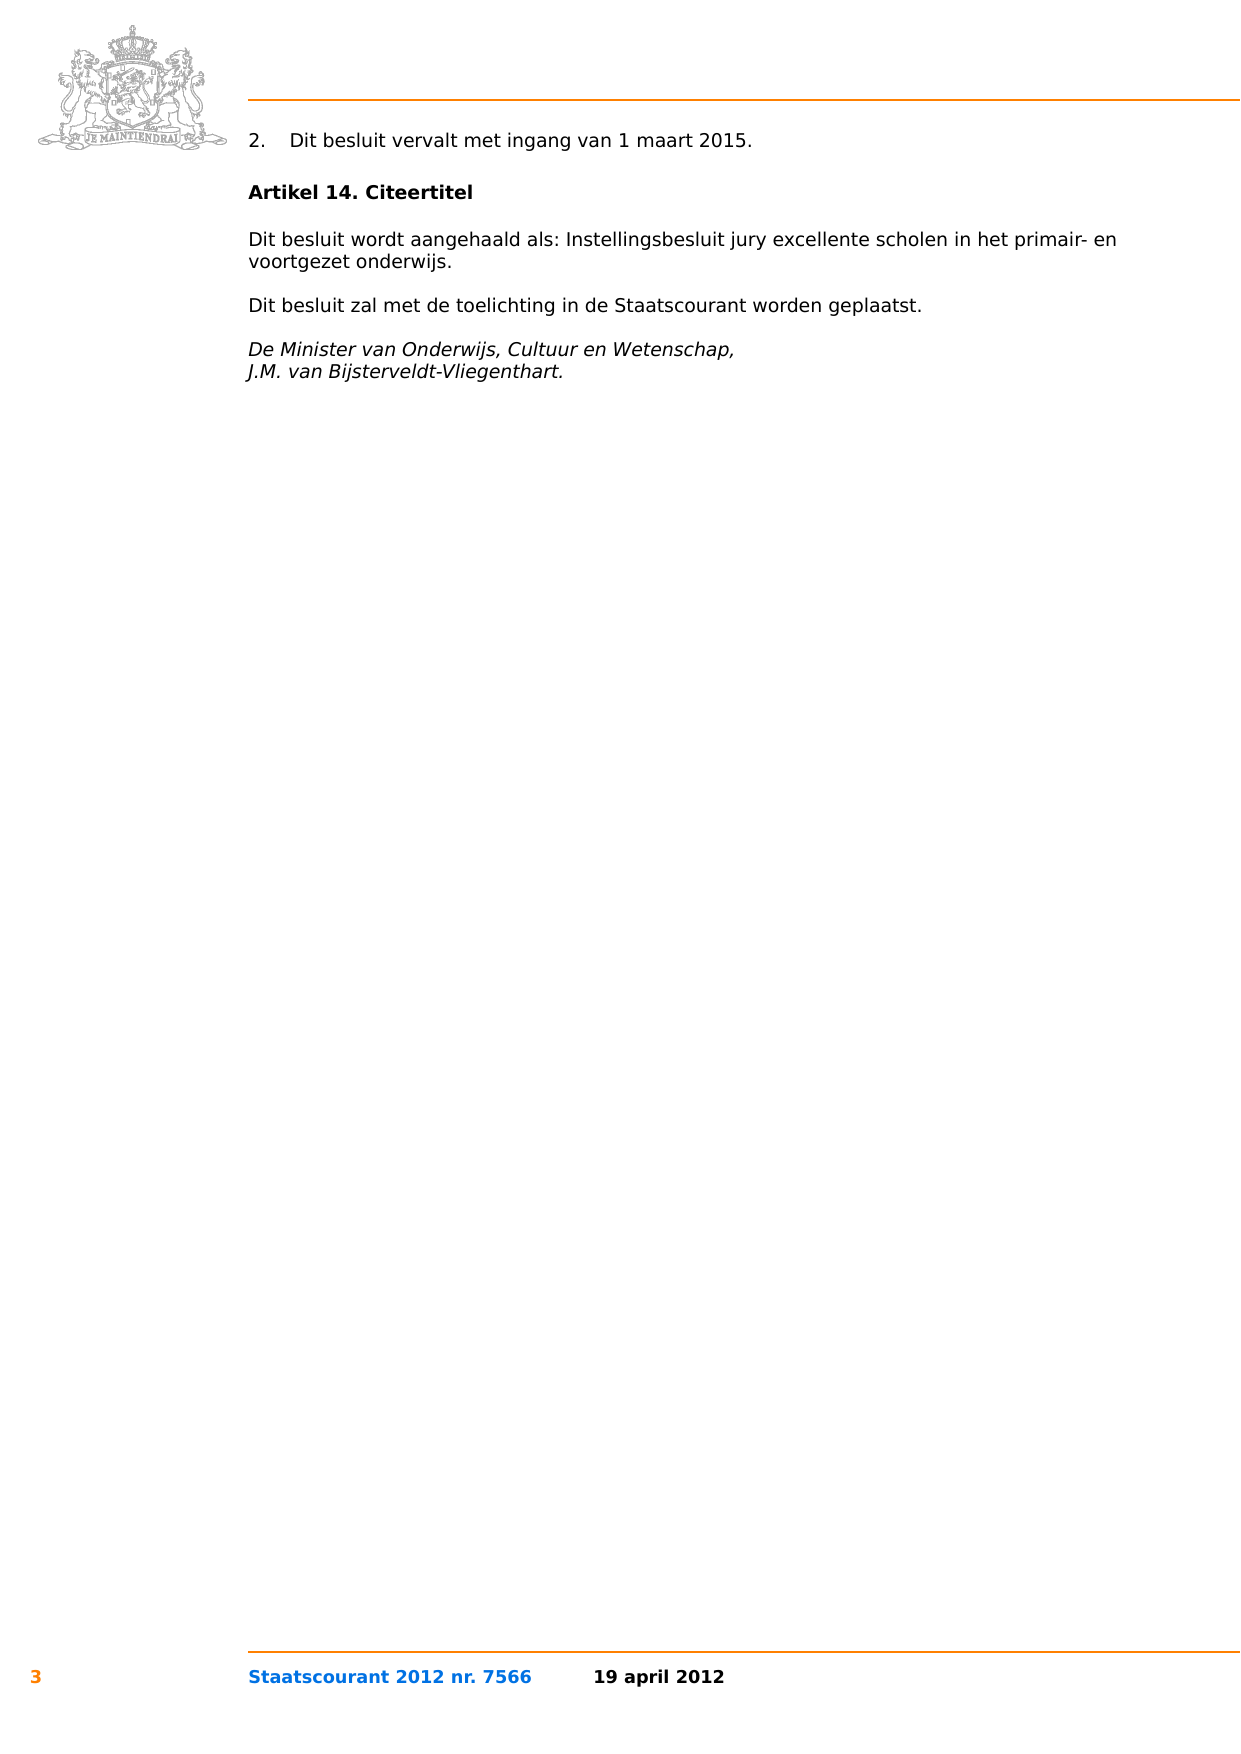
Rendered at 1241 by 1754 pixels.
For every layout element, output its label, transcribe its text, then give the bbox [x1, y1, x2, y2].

text 2. Dit besluit vervalt met ingang van 1 maart 2015. [248, 130, 1163, 152]
text Dit besluit zal met de toelichting in de Staatscourant worden geplaatst. [248, 295, 1163, 317]
picture [38, 25, 227, 150]
subtitle Artikel 14. Citeertitel [248, 182, 1163, 204]
text De Minister van Onderwijs, Cultuur en Wetenschap, J.M. van Bijsterveldt-Vliegenthart. [248, 338, 1163, 382]
text Dit besluit wordt aangehaald als: Instellingsbesluit jury excellente scholen in het primair- en voortgezet onderwijs. [248, 229, 1163, 273]
